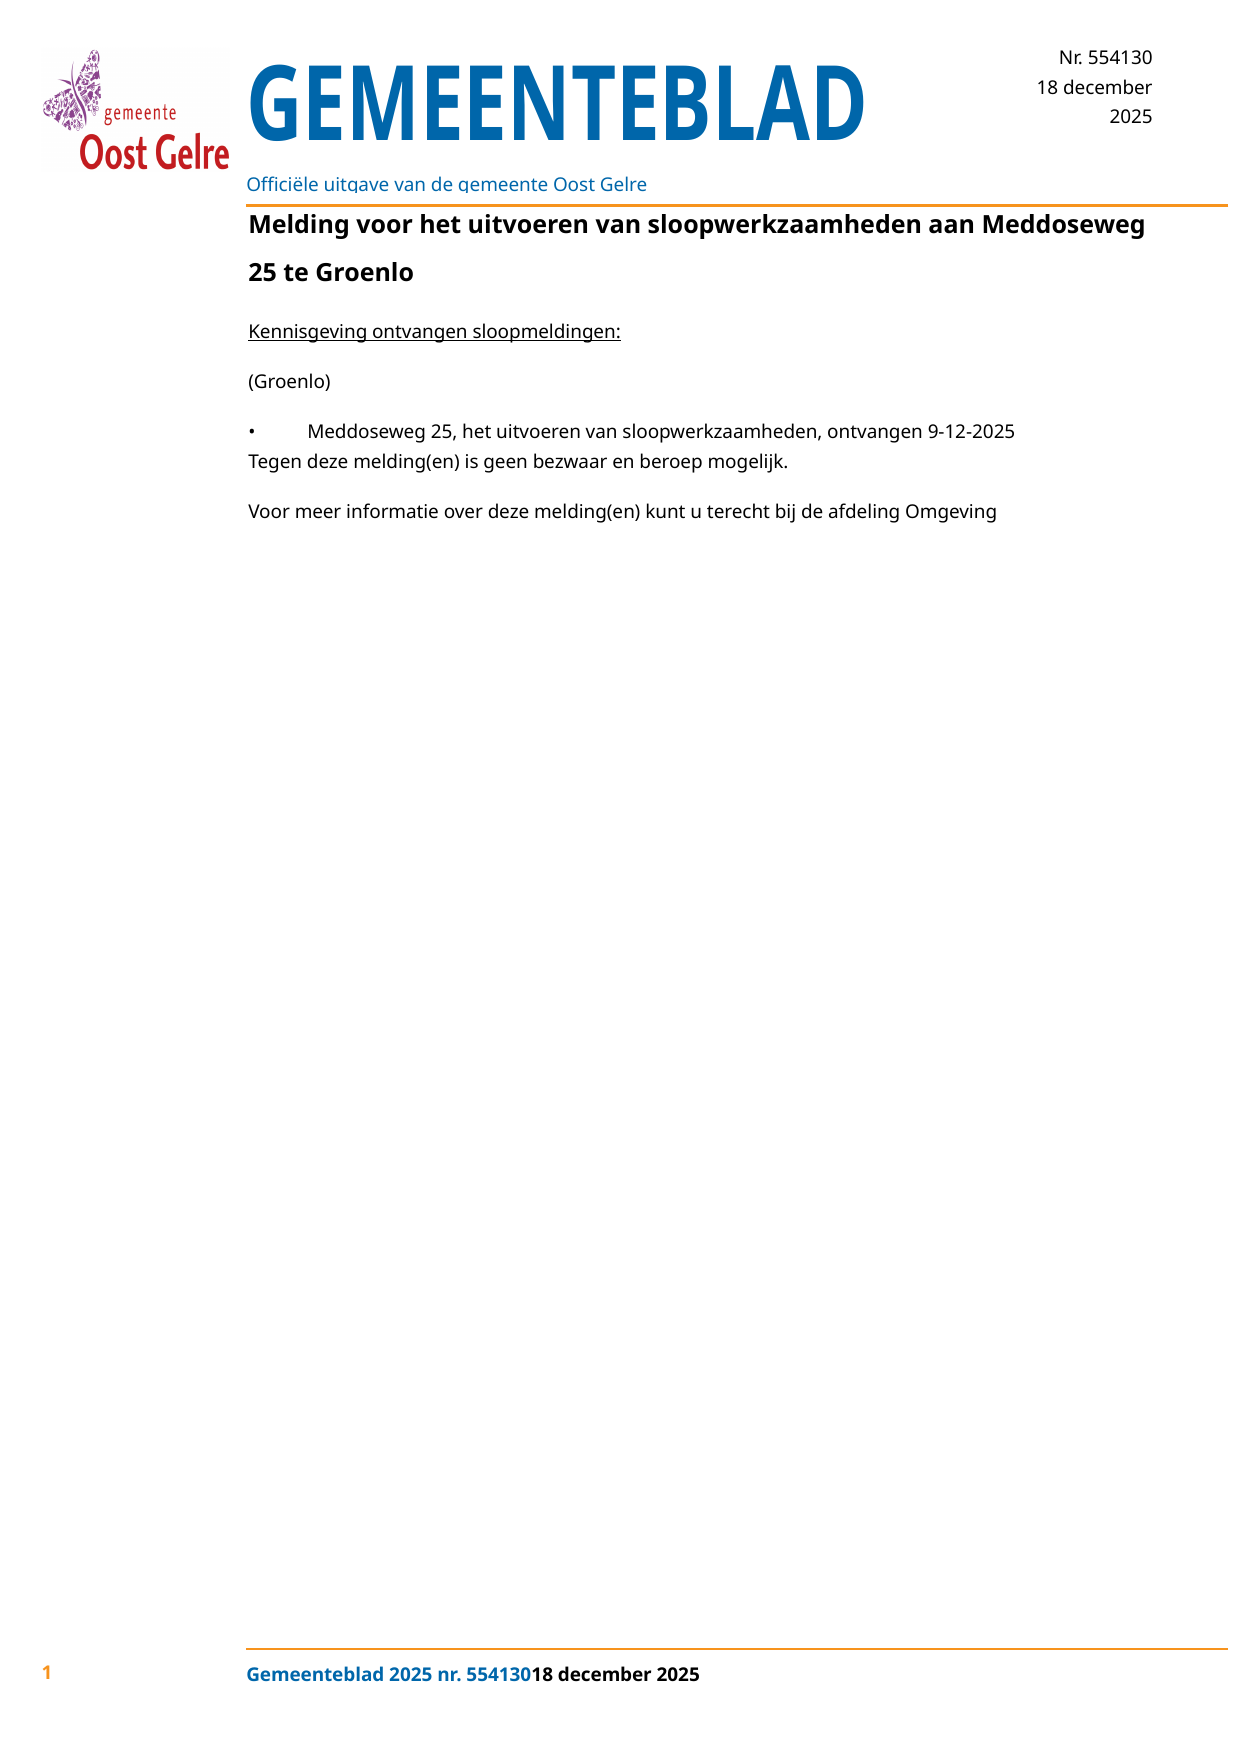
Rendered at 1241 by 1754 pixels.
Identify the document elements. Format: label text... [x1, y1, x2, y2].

text Melding voor het uitvoeren van sloopwerkzaamheden aan Meddoseweg 25 te Groenlo [248, 207, 1152, 288]
list Meddoseweg 25, het uitvoeren van sloopwerkzaamheden, ontvangen 9-12-2025 [248, 419, 1152, 444]
text Voor meer informatie over deze melding(en) kunt u terecht bij de afdeling Omgeving [248, 499, 1152, 524]
text (Groenlo) [248, 368, 1152, 394]
text Tegen deze melding(en) is geen bezwaar en beroep mogelijk. [248, 448, 1152, 474]
picture [41, 47, 231, 172]
text Kennisgeving ontvangen sloopmeldingen: [248, 318, 1152, 344]
